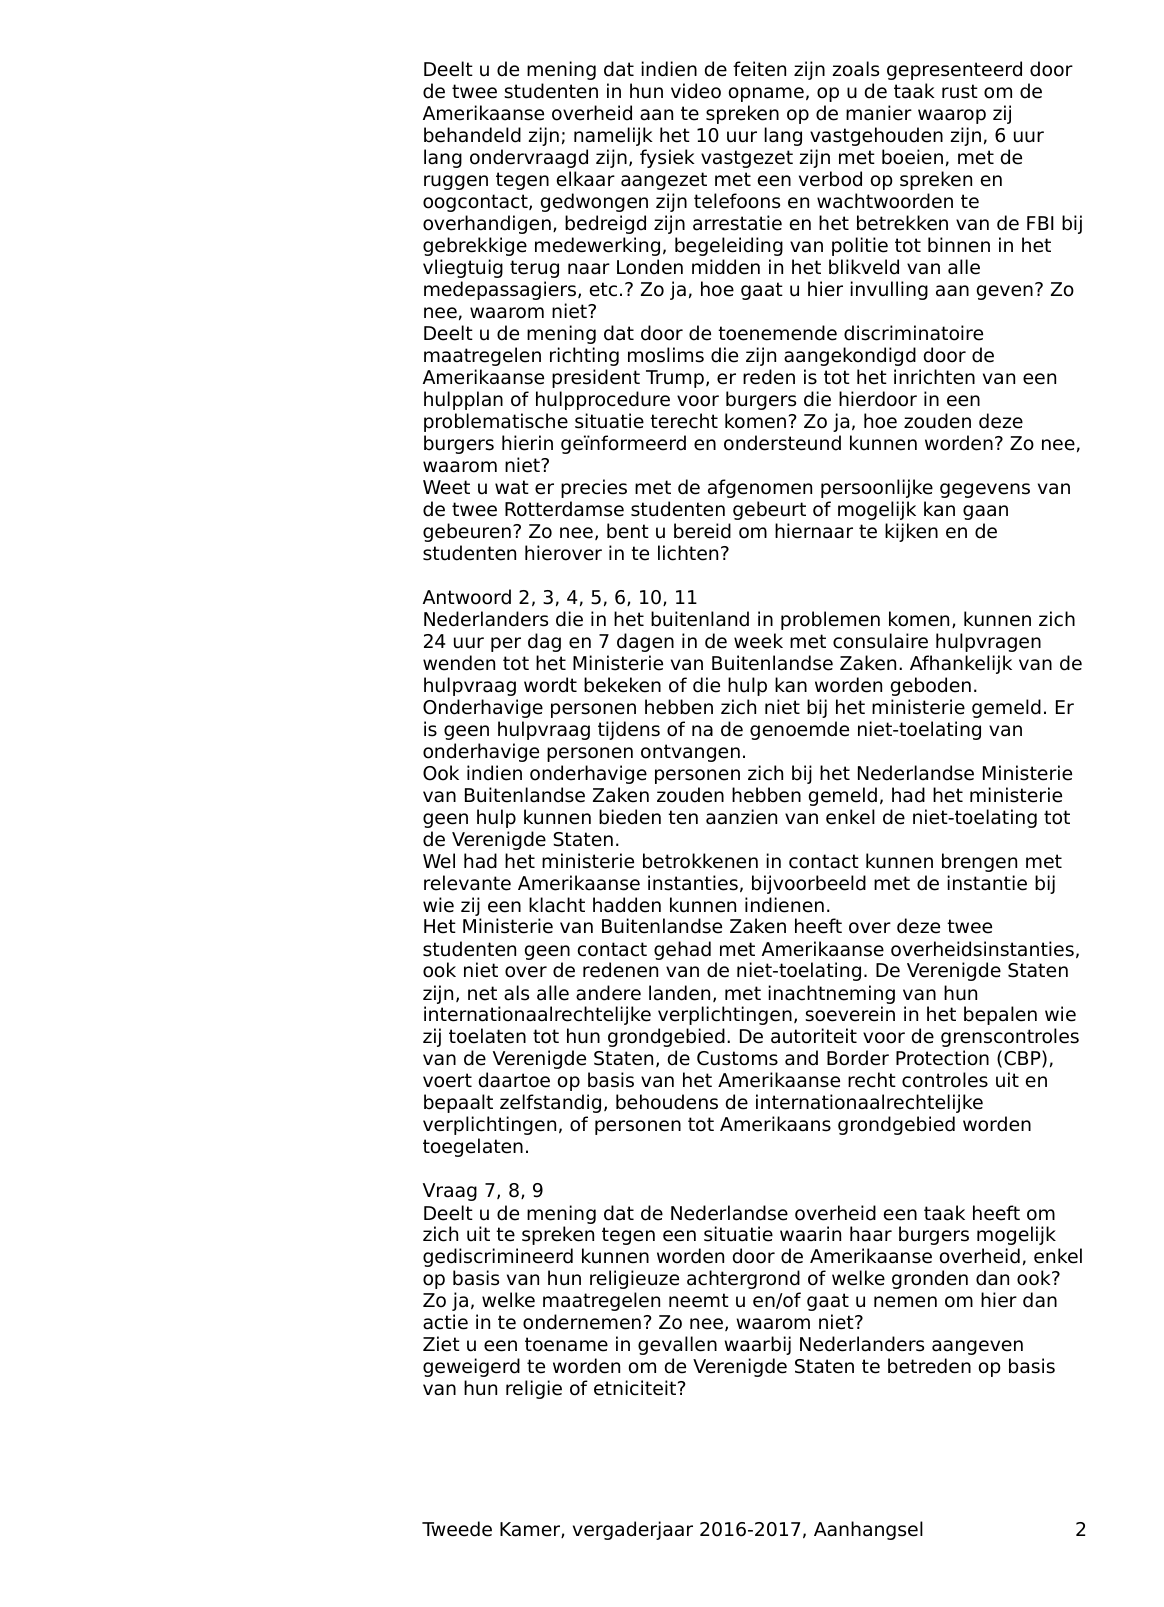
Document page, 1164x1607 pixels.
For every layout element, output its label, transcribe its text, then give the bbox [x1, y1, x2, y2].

text Ziet u een toename in gevallen waarbij Nederlanders aangeven geweigerd te worden om de Verenigde Staten te betreden op basis van hun religie of etniciteit? [422, 1334, 1087, 1400]
text Deelt u de mening dat door de toenemende discriminatoire maatregelen richting moslims die zijn aangekondigd door de Amerikaanse president Trump, er reden is tot het inrichten van een hulpplan of hulpprocedure voor burgers die hierdoor in een problematische situatie terecht komen? Zo ja, hoe zouden deze burgers hierin geïnformeerd en ondersteund kunnen worden? Zo nee, waarom niet? [422, 323, 1087, 477]
text Deelt u de mening dat indien de feiten zijn zoals gepresenteerd door de twee studenten in hun video opname, op u de taak rust om de Amerikaanse overheid aan te spreken op de manier waarop zij behandeld zijn; namelijk het 10 uur lang vastgehouden zijn, 6 uur lang ondervraagd zijn, fysiek vastgezet zijn met boeien, met de ruggen tegen elkaar aangezet met een verbod op spreken en oogcontact, gedwongen zijn telefoons en wachtwoorden te overhandigen, bedreigd zijn arrestatie en het betrekken van de FBI bij gebrekkige medewerking, begeleiding van politie tot binnen in het vliegtuig terug naar Londen midden in het blikveld van alle medepassagiers, etc.? Zo ja, hoe gaat u hier invulling aan geven? Zo nee, waarom niet? [422, 59, 1087, 323]
text Weet u wat er precies met de afgenomen persoonlijke gegevens van de twee Rotterdamse studenten gebeurt of mogelijk kan gaan gebeuren? Zo nee, bent u bereid om hiernaar te kijken en de studenten hierover in te lichten? [422, 477, 1087, 564]
text Wel had het ministerie betrokkenen in contact kunnen brengen met relevante Amerikaanse instanties, bijvoorbeeld met de instantie bij wie zij een klacht hadden kunnen indienen. [422, 851, 1087, 916]
text Het Ministerie van Buitenlandse Zaken heeft over deze twee studenten geen contact gehad met Amerikaanse overheidsinstanties, ook niet over de redenen van de niet-toelating. De Verenigde Staten zijn, net als alle andere landen, met inachtneming van hun internationaalrechtelijke verplichtingen, soeverein in het bepalen wie zij toelaten tot hun grondgebied. De autoriteit voor de grenscontroles van de Verenigde Staten, de Customs and Border Protection (CBP), voert daartoe op basis van het Amerikaanse recht controles uit en bepaalt zelfstandig, behoudens de internationaalrechtelijke verplichtingen, of personen tot Amerikaans grondgebied worden toegelaten. [422, 916, 1087, 1158]
text Vraag 7, 8, 9 [422, 1180, 1087, 1202]
text Antwoord 2, 3, 4, 5, 6, 10, 11 [422, 587, 1087, 609]
text Ook indien onderhavige personen zich bij het Nederlandse Ministerie van Buitenlandse Zaken zouden hebben gemeld, had het ministerie geen hulp kunnen bieden ten aanzien van enkel de niet-toelating tot de Verenigde Staten. [422, 763, 1087, 851]
text Deelt u de mening dat de Nederlandse overheid een taak heeft om zich uit te spreken tegen een situatie waarin haar burgers mogelijk gediscrimineerd kunnen worden door de Amerikaanse overheid, enkel op basis van hun religieuze achtergrond of welke gronden dan ook? Zo ja, welke maatregelen neemt u en/of gaat u nemen om hier dan actie in te ondernemen? Zo nee, waarom niet? [422, 1202, 1087, 1334]
text Nederlanders die in het buitenland in problemen komen, kunnen zich 24 uur per dag en 7 dagen in de week met consulaire hulpvragen wenden tot het Ministerie van Buitenlandse Zaken. Afhankelijk van de hulpvraag wordt bekeken of die hulp kan worden geboden. Onderhavige personen hebben zich niet bij het ministerie gemeld. Er is geen hulpvraag tijdens of na de genoemde niet-toelating van onderhavige personen ontvangen. [422, 609, 1087, 763]
